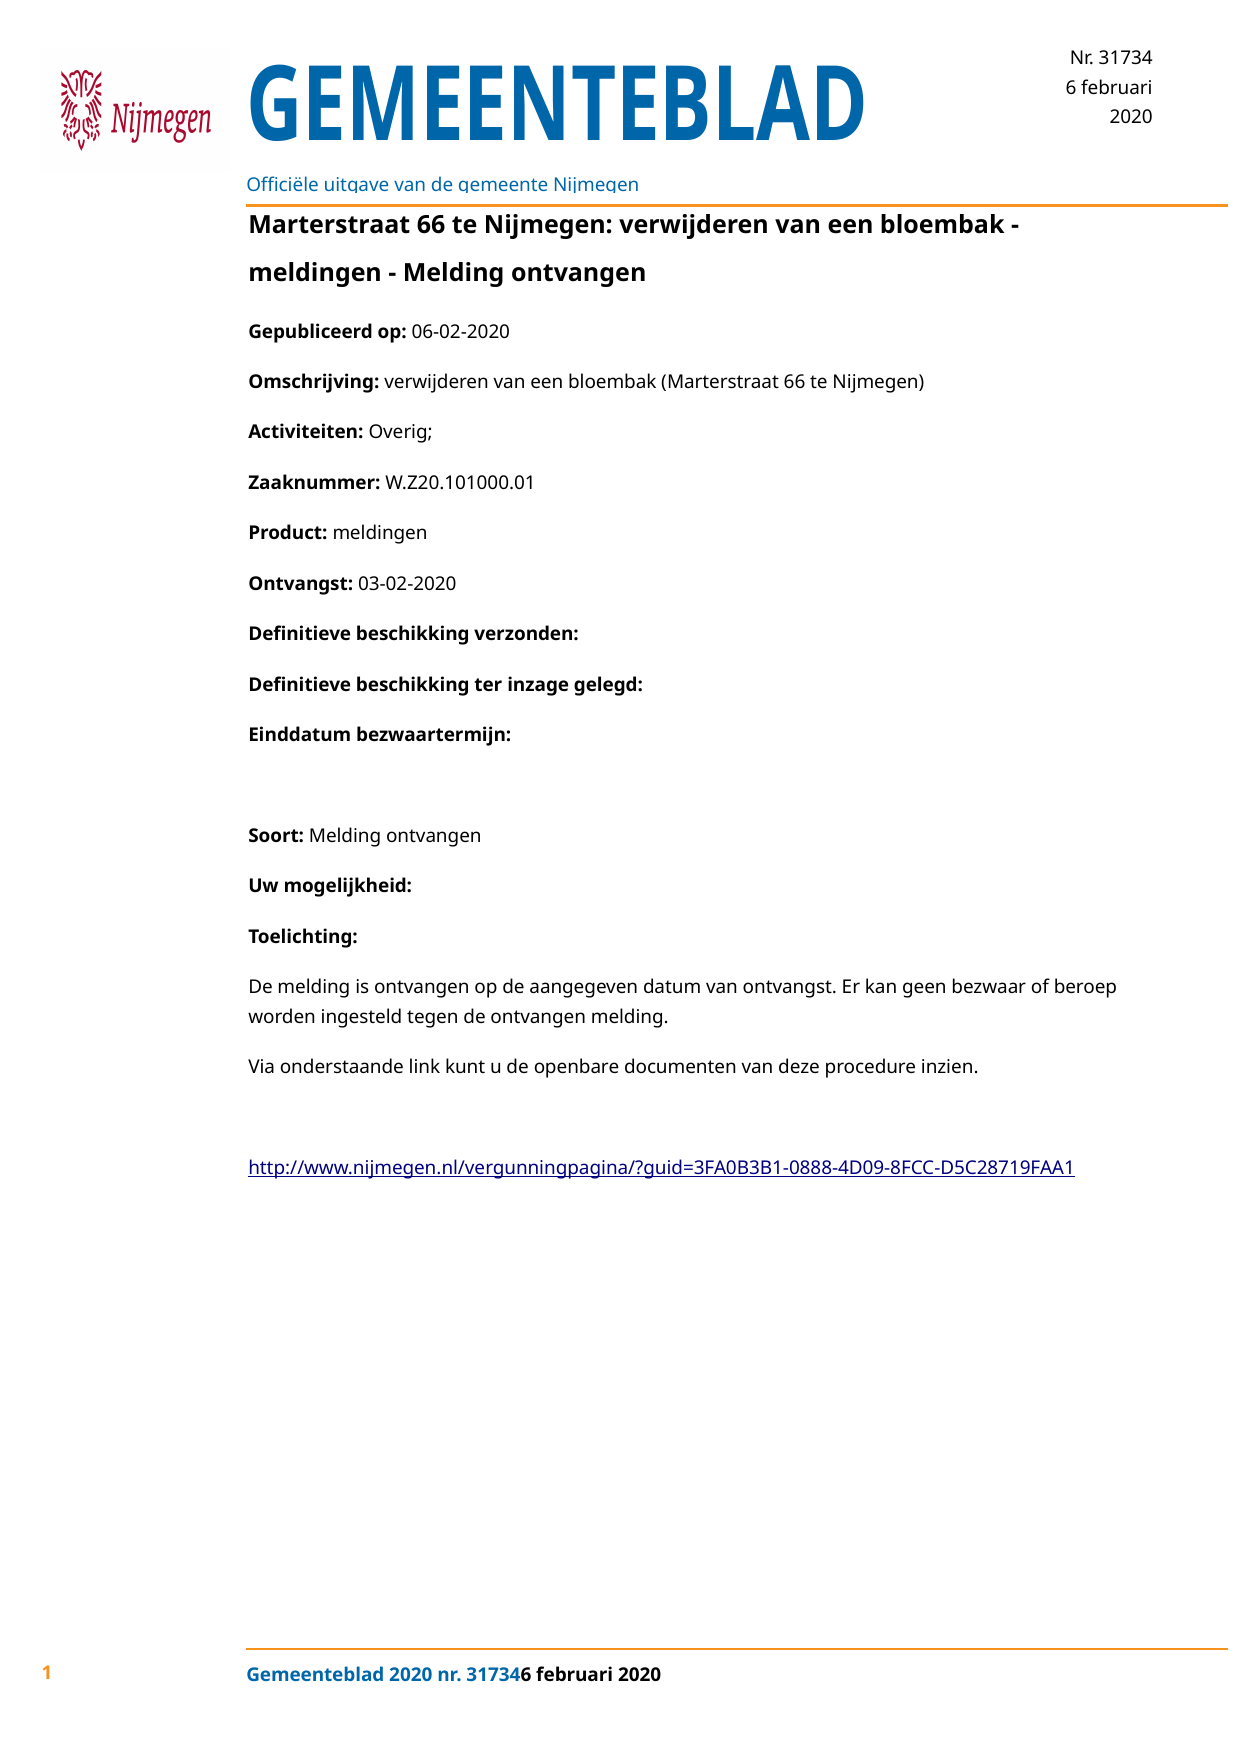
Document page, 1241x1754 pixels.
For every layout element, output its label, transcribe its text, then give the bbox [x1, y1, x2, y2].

text Marterstraat 66 te Nijmegen: verwijderen van een bloembak - meldingen - Melding ontvangen [248, 207, 1152, 288]
text Toelichting: [248, 923, 1152, 949]
text Product: meldingen [248, 519, 1152, 545]
text Einddatum bezwaartermijn: [248, 721, 1152, 747]
text Ontvangst: 03-02-2020 [248, 570, 1152, 596]
text Zaaknummer: W.Z20.101000.01 [248, 469, 1152, 495]
text Via onderstaande link kunt u de openbare documenten van deze procedure inzien. [248, 1053, 1152, 1079]
text Gepubliceerd op: 06-02-2020 [248, 318, 1152, 344]
text De melding is ontvangen op de aangegeven datum van ontvangst. Er kan geen bezwaar of beroep worden ingesteld tegen de ontvangen melding. [248, 973, 1152, 1029]
picture [41, 47, 231, 172]
text Activiteiten: Overig; [248, 419, 1152, 444]
text Soort: Melding ontvangen [248, 822, 1152, 848]
text http://www.nijmegen.nl/vergunningpagina/?guid=3FA0B3B1-0888-4D09-8FCC-D5C28719FAA1 [248, 1154, 1152, 1180]
text Definitieve beschikking verzonden: [248, 620, 1152, 646]
text Definitieve beschikking ter inzage gelegd: [248, 671, 1152, 697]
text Omschrijving: verwijderen van een bloembak (Marterstraat 66 te Nijmegen) [248, 368, 1152, 394]
text Uw mogelijkheid: [248, 872, 1152, 898]
